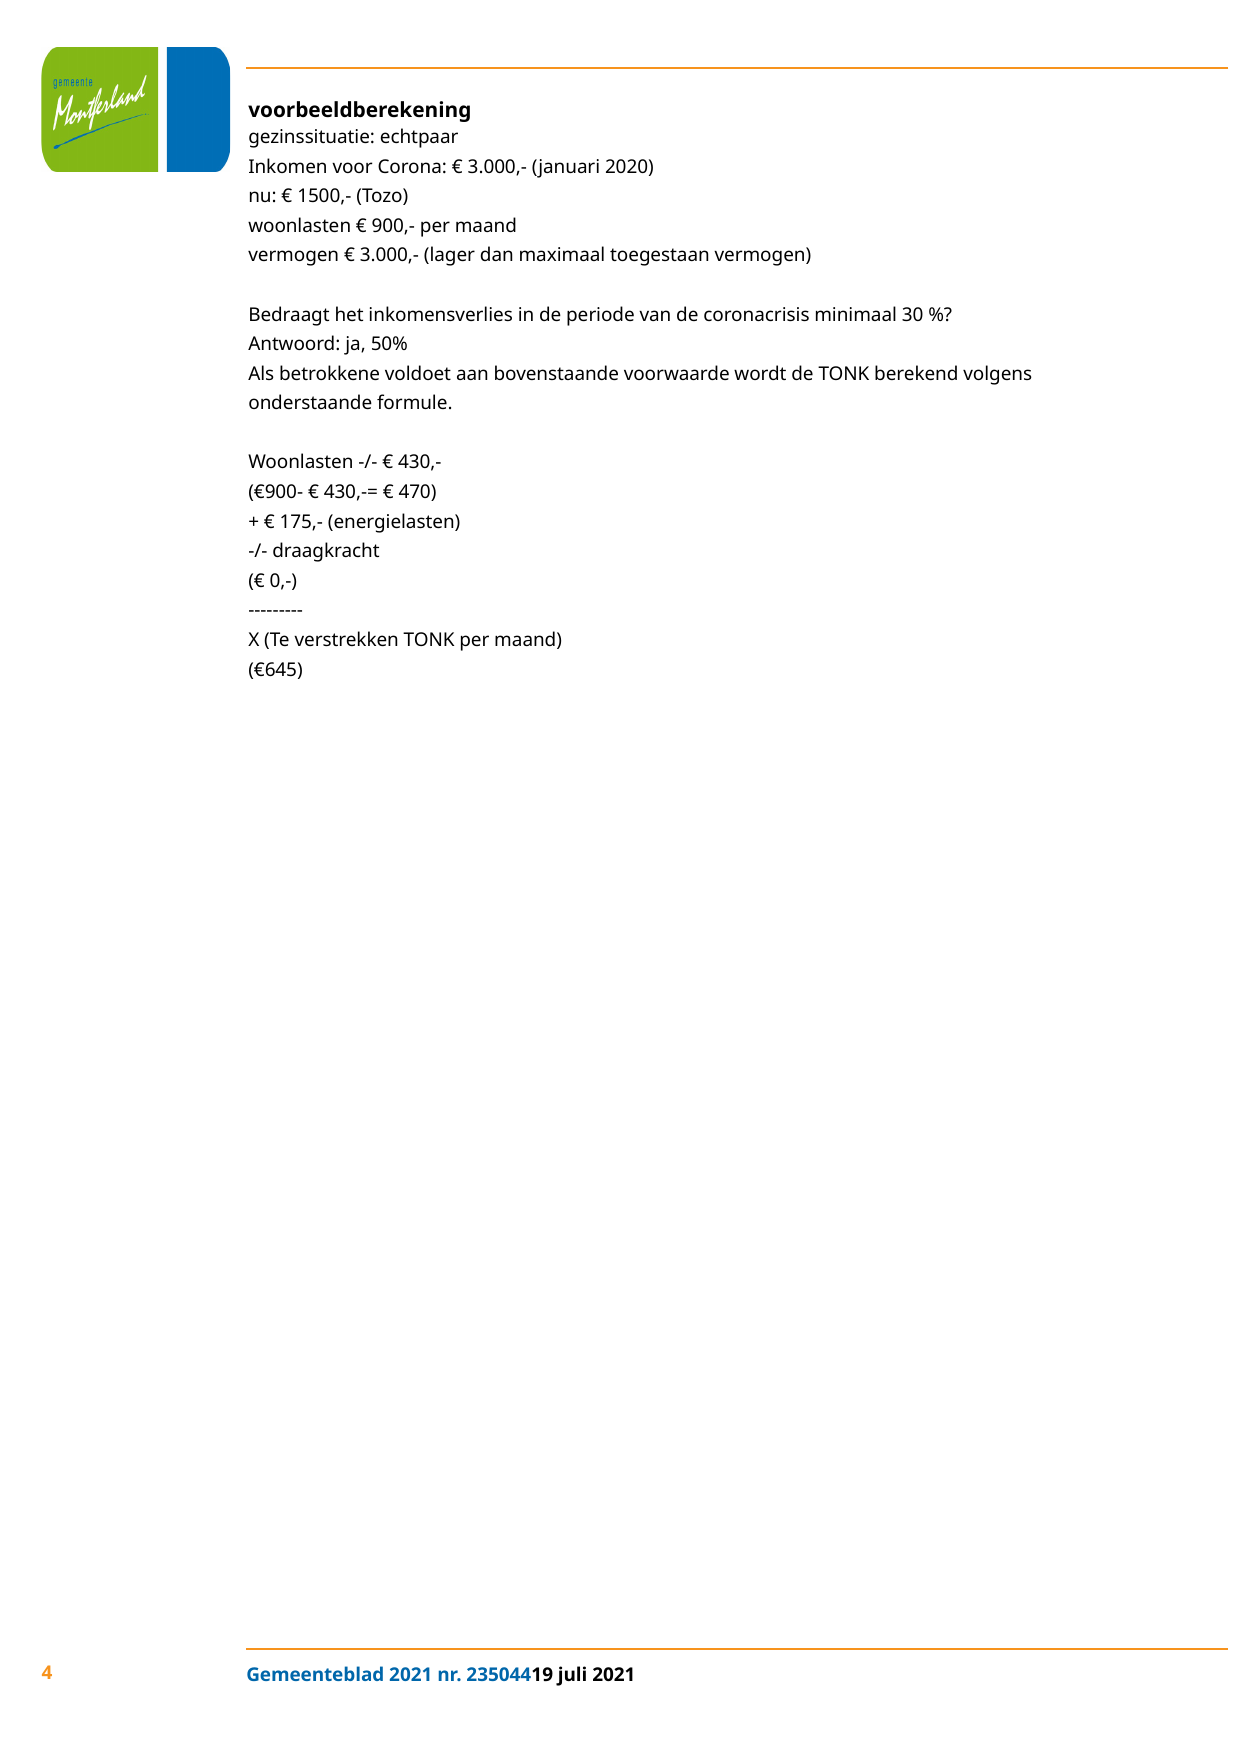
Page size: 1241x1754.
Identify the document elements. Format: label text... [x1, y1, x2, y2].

text + € 175,- (energielasten) [248, 508, 1152, 534]
text Inkomen voor Corona: € 3.000,- (januari 2020) [248, 153, 1152, 179]
text Als betrokkene voldoet aan bovenstaande voorwaarde wordt de TONK berekend volgens onderstaande formule. [248, 360, 1152, 415]
text woonlasten € 900,- per maand [248, 212, 1152, 238]
text -/- draagkracht [248, 537, 1152, 563]
text --------- [248, 597, 1152, 622]
text vermogen € 3.000,- (lager dan maximaal toegestaan vermogen) [248, 242, 1152, 267]
text (€900- € 430,-= € 470) [248, 478, 1152, 504]
text Woonlasten -/- € 430,- [248, 449, 1152, 474]
picture [41, 47, 231, 172]
text Antwoord: ja, 50% [248, 330, 1152, 356]
text voorbeeldberekening [248, 95, 1152, 123]
text (€645) [248, 656, 1152, 682]
text Bedraagt het inkomensverlies in de periode van de coronacrisis minimaal 30 %? [248, 301, 1152, 327]
text (€ 0,-) [248, 567, 1152, 593]
text nu: € 1500,- (Tozo) [248, 182, 1152, 208]
text gezinssituatie: echtpaar [248, 123, 1152, 149]
text X (Te verstrekken TONK per maand) [248, 626, 1152, 652]
